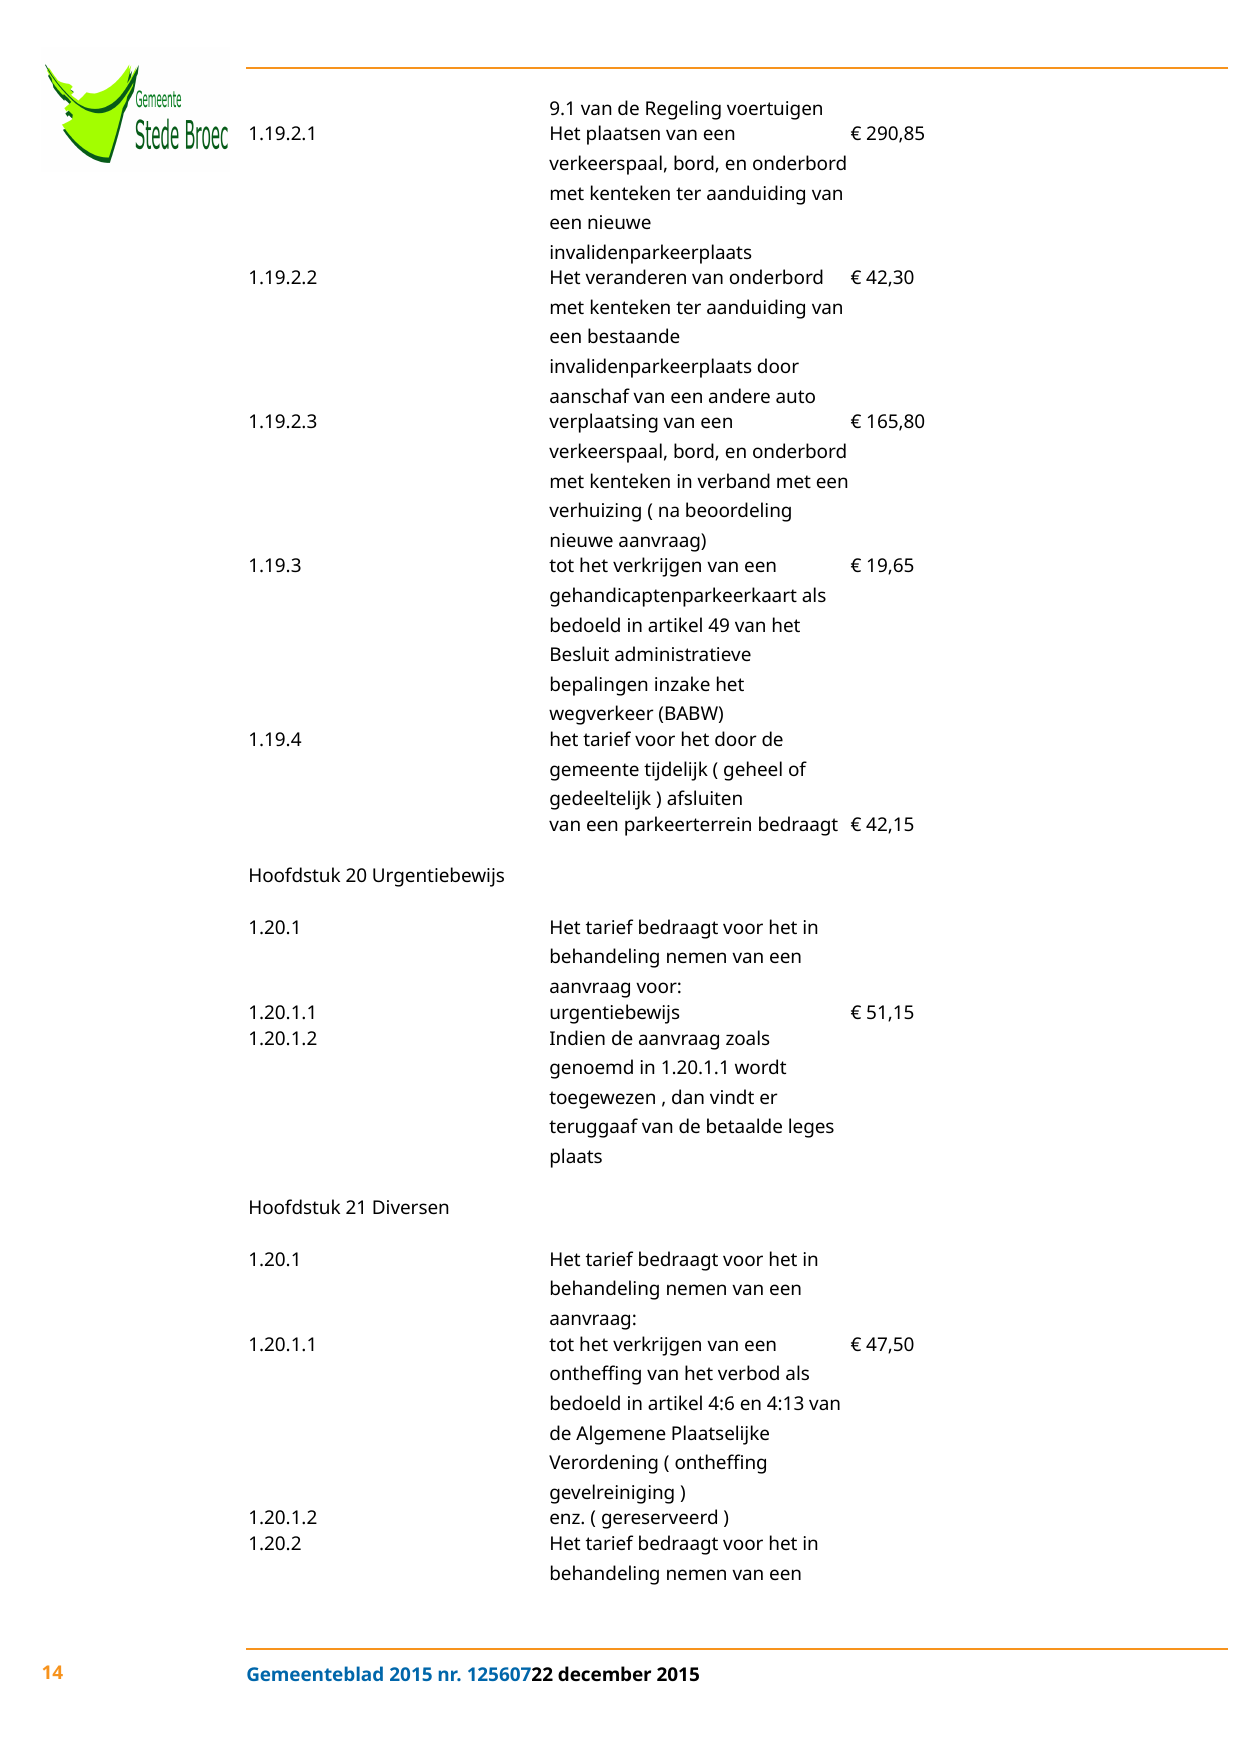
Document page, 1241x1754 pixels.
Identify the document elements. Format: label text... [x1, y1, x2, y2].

table_cell Hoofdstuk 20 Urgentiebewijs [248, 863, 549, 888]
picture [41, 47, 231, 172]
table_cell [850, 1169, 1152, 1194]
table_cell [549, 837, 850, 863]
table_cell [850, 1220, 1152, 1246]
table_cell [549, 889, 850, 914]
table_cell tot het verkrijgen van een ontheffing van het verbod als bedoeld in artikel 4:6 en 4:13 van de Algemene Plaatselijke Verordening ( ontheffing gevelreiniging ) [549, 1331, 850, 1504]
table_cell [248, 889, 549, 914]
table_cell € 290,85 [850, 121, 1152, 264]
table_cell [248, 95, 549, 121]
table_cell [850, 95, 1152, 121]
table_cell [850, 889, 1152, 914]
table_cell [850, 1246, 1152, 1331]
table_cell Het veranderen van onderbord met kenteken ter aanduiding van een bestaande invalidenparkeerplaats door aanschaf van een andere auto [549, 265, 850, 409]
table_cell 1.20.1 [248, 1246, 549, 1331]
table_cell € 165,80 [850, 409, 1152, 553]
table_cell € 47,50 [850, 1331, 1152, 1504]
table_cell 1.20.1.2 [248, 1505, 549, 1530]
table_cell [549, 1195, 850, 1220]
table_cell Indien de aanvraag zoals genoemd in 1.20.1.1 wordt toegewezen , dan vindt er teruggaaf van de betaalde leges plaats [549, 1025, 850, 1169]
table_cell 1.20.1 [248, 914, 549, 999]
table_cell [248, 837, 549, 863]
table_cell [248, 811, 549, 837]
table_cell 1.19.2.3 [248, 409, 549, 553]
table_cell Het plaatsen van een verkeerspaal, bord, en onderbord met kenteken ter aanduiding van een nieuwe invalidenparkeerplaats [549, 121, 850, 264]
table_cell 1.20.1.1 [248, 999, 549, 1025]
table_cell [549, 1169, 850, 1194]
table_cell 1.19.2.1 [248, 121, 549, 264]
table_cell enz. ( gereserveerd ) [549, 1505, 850, 1530]
table_cell [850, 1505, 1152, 1530]
table_cell Het tarief bedraagt voor het in behandeling nemen van een aanvraag: [549, 1246, 850, 1331]
table_cell [850, 914, 1152, 999]
table_cell [850, 1530, 1152, 1586]
table_cell [850, 726, 1152, 811]
table_cell [549, 863, 850, 888]
table_cell [248, 1169, 549, 1194]
table_cell 1.19.3 [248, 553, 549, 726]
table_cell [549, 1220, 850, 1246]
table_cell Het tarief bedraagt voor het in behandeling nemen van een aanvraag voor: [549, 914, 850, 999]
table_cell 1.20.2 [248, 1530, 549, 1586]
table_cell van een parkeerterrein bedraagt [549, 811, 850, 837]
table_cell € 42,30 [850, 265, 1152, 409]
table_cell € 19,65 [850, 553, 1152, 726]
table_cell Het tarief bedraagt voor het in behandeling nemen van een [549, 1530, 850, 1586]
table_cell € 51,15 [850, 999, 1152, 1025]
table_cell 1.19.4 [248, 726, 549, 811]
table_cell [248, 1220, 549, 1246]
table_cell verplaatsing van een verkeerspaal, bord, en onderbord met kenteken in verband met een verhuizing ( na beoordeling nieuwe aanvraag) [549, 409, 850, 553]
table_cell € 42,15 [850, 811, 1152, 837]
table_cell 9.1 van de Regeling voertuigen [549, 95, 850, 121]
table_cell 1.19.2.2 [248, 265, 549, 409]
table_cell 1.20.1.2 [248, 1025, 549, 1169]
table_cell tot het verkrijgen van een gehandicaptenparkeerkaart als bedoeld in artikel 49 van het Besluit administratieve bepalingen inzake het wegverkeer (BABW) [549, 553, 850, 726]
table_cell Hoofdstuk 21 Diversen [248, 1195, 549, 1220]
table_cell 1.20.1.1 [248, 1331, 549, 1504]
table_cell het tarief voor het door de gemeente tijdelijk ( geheel of gedeeltelijk ) afsluiten [549, 726, 850, 811]
table_cell [850, 837, 1152, 863]
table_cell urgentiebewijs [549, 999, 850, 1025]
table_cell [850, 1025, 1152, 1169]
